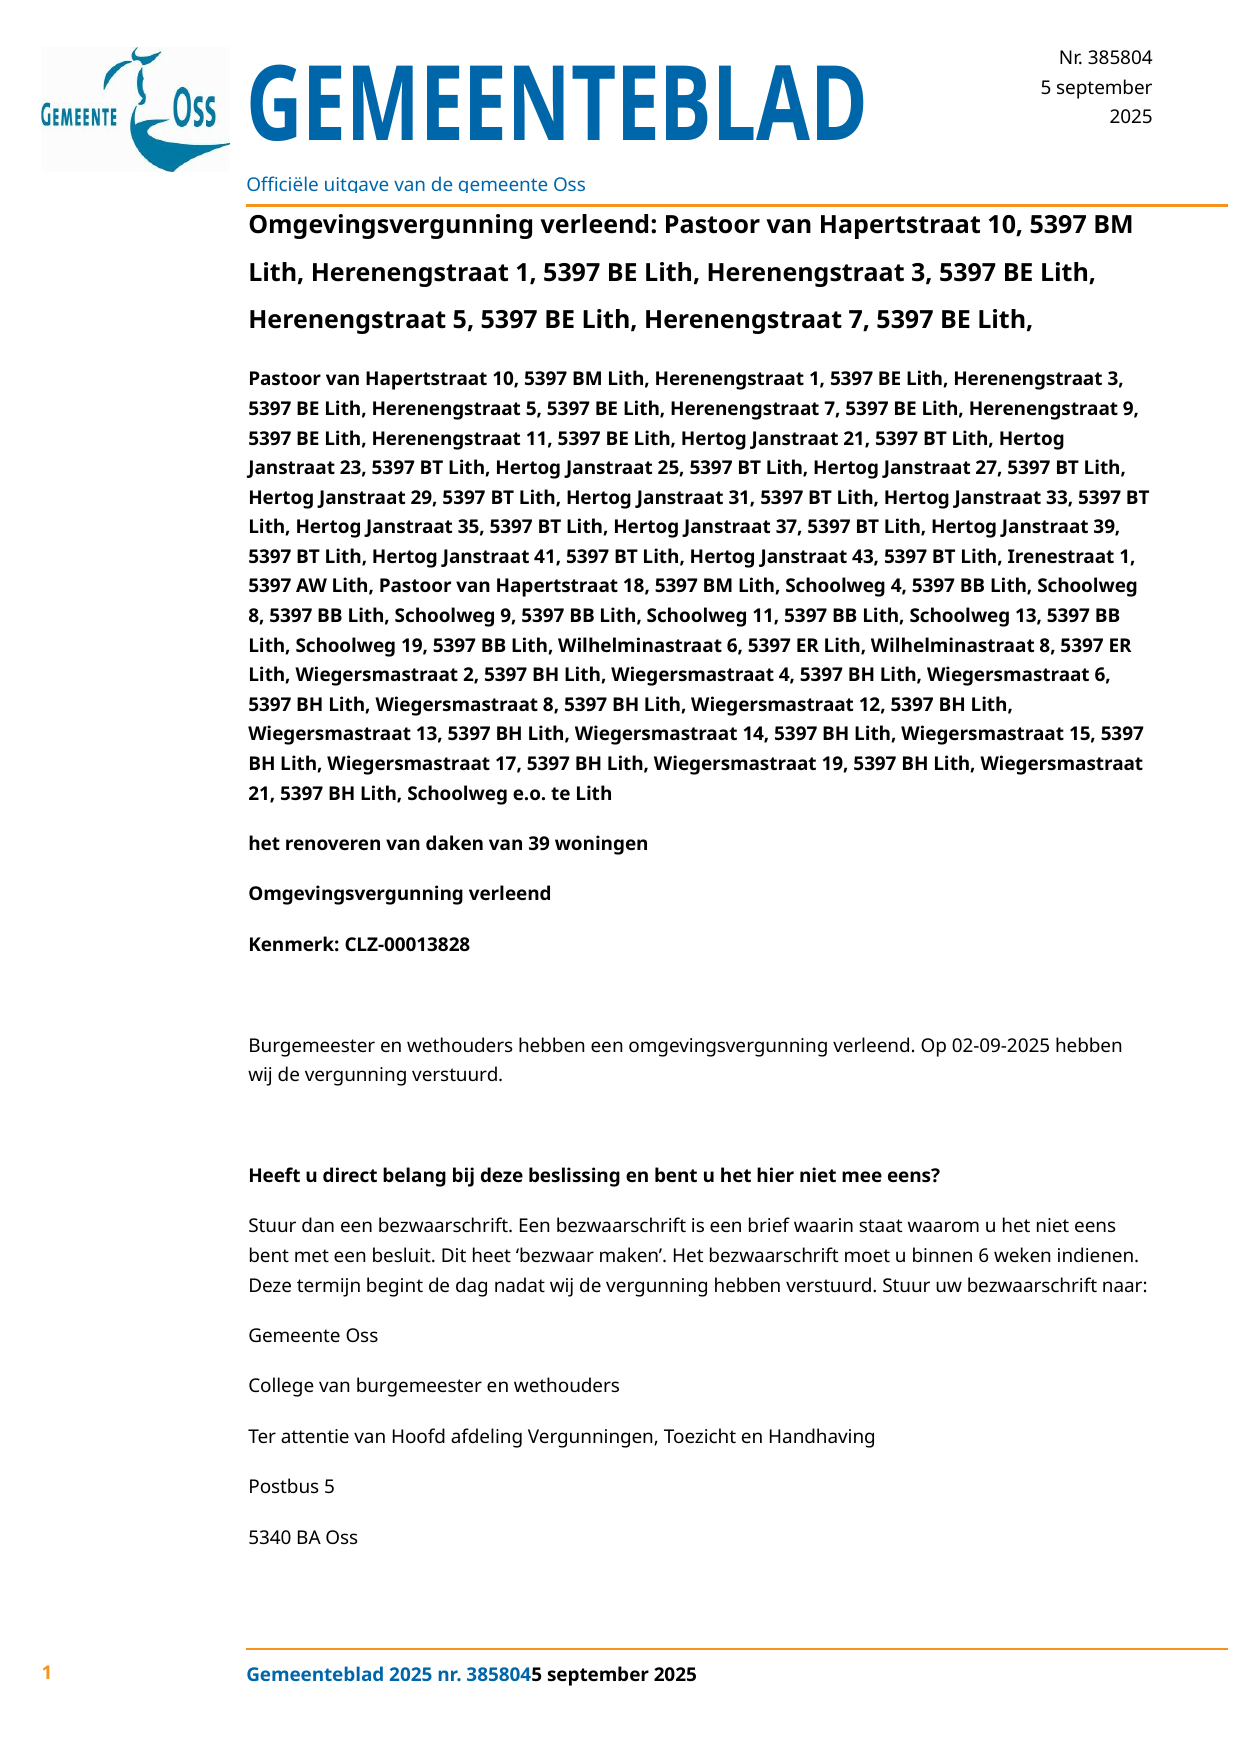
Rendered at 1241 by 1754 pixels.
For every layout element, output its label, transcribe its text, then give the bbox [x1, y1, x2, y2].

text Postbus 5 [248, 1473, 1152, 1499]
text Pastoor van Hapertstraat 10, 5397 BM Lith, Herenengstraat 1, 5397 BE Lith, Herenengstraat 3, 5397 BE Lith, Herenengstraat 5, 5397 BE Lith, Herenengstraat 7, 5397 BE Lith, Herenengstraat 9, 5397 BE Lith, Herenengstraat 11, 5397 BE Lith, Hertog Janstraat 21, 5397 BT Lith, Hertog Janstraat 23, 5397 BT Lith, Hertog Janstraat 25, 5397 BT Lith, Hertog Janstraat 27, 5397 BT Lith, Hertog Janstraat 29, 5397 BT Lith, Hertog Janstraat 31, 5397 BT Lith, Hertog Janstraat 33, 5397 BT Lith, Hertog Janstraat 35, 5397 BT Lith, Hertog Janstraat 37, 5397 BT Lith, Hertog Janstraat 39, 5397 BT Lith, Hertog Janstraat 41, 5397 BT Lith, Hertog Janstraat 43, 5397 BT Lith, Irenestraat 1, 5397 AW Lith, Pastoor van Hapertstraat 18, 5397 BM Lith, Schoolweg 4, 5397 BB Lith, Schoolweg 8, 5397 BB Lith, Schoolweg 9, 5397 BB Lith, Schoolweg 11, 5397 BB Lith, Schoolweg 13, 5397 BB Lith, Schoolweg 19, 5397 BB Lith, Wilhelminastraat 6, 5397 ER Lith, Wilhelminastraat 8, 5397 ER Lith, Wiegersmastraat 2, 5397 BH Lith, Wiegersmastraat 4, 5397 BH Lith, Wiegersmastraat 6, 5397 BH Lith, Wiegersmastraat 8, 5397 BH Lith, Wiegersmastraat 12, 5397 BH Lith, Wiegersmastraat 13, 5397 BH Lith, Wiegersmastraat 14, 5397 BH Lith, Wiegersmastraat 15, 5397 BH Lith, Wiegersmastraat 17, 5397 BH Lith, Wiegersmastraat 19, 5397 BH Lith, Wiegersmastraat 21, 5397 BH Lith, Schoolweg e.o. te Lith [248, 366, 1152, 805]
text Kenmerk: CLZ-00013828 [248, 931, 1152, 957]
text Omgevingsvergunning verleend: Pastoor van Hapertstraat 10, 5397 BM Lith, Herenengstraat 1, 5397 BE Lith, Herenengstraat 3, 5397 BE Lith, Herenengstraat 5, 5397 BE Lith, Herenengstraat 7, 5397 BE Lith, [248, 207, 1152, 336]
picture [41, 47, 231, 172]
text Stuur dan een bezwaarschrift. Een bezwaarschrift is een brief waarin staat waarom u het niet eens bent met een besluit. Dit heet ‘bezwaar maken’. Het bezwaarschrift moet u binnen 6 weken indienen. Deze termijn begint de dag nadat wij de vergunning hebben verstuurd. Stuur uw bezwaarschrift naar: [248, 1213, 1152, 1297]
text Ter attentie van Hoofd afdeling Vergunningen, Toezicht en Handhaving [248, 1423, 1152, 1449]
text Burgemeester en wethouders hebben een omgevingsvergunning verleend. Op 02-09-2025 hebben wij de vergunning verstuurd. [248, 1032, 1152, 1087]
text Gemeente Oss [248, 1322, 1152, 1348]
text Omgevingsvergunning verleend [248, 881, 1152, 906]
text 5340 BA Oss [248, 1524, 1152, 1549]
text het renoveren van daken van 39 woningen [248, 830, 1152, 856]
text Heeft u direct belang bij deze beslissing en bent u het hier niet mee eens? [248, 1162, 1152, 1188]
text College van burgemeester en wethouders [248, 1373, 1152, 1398]
